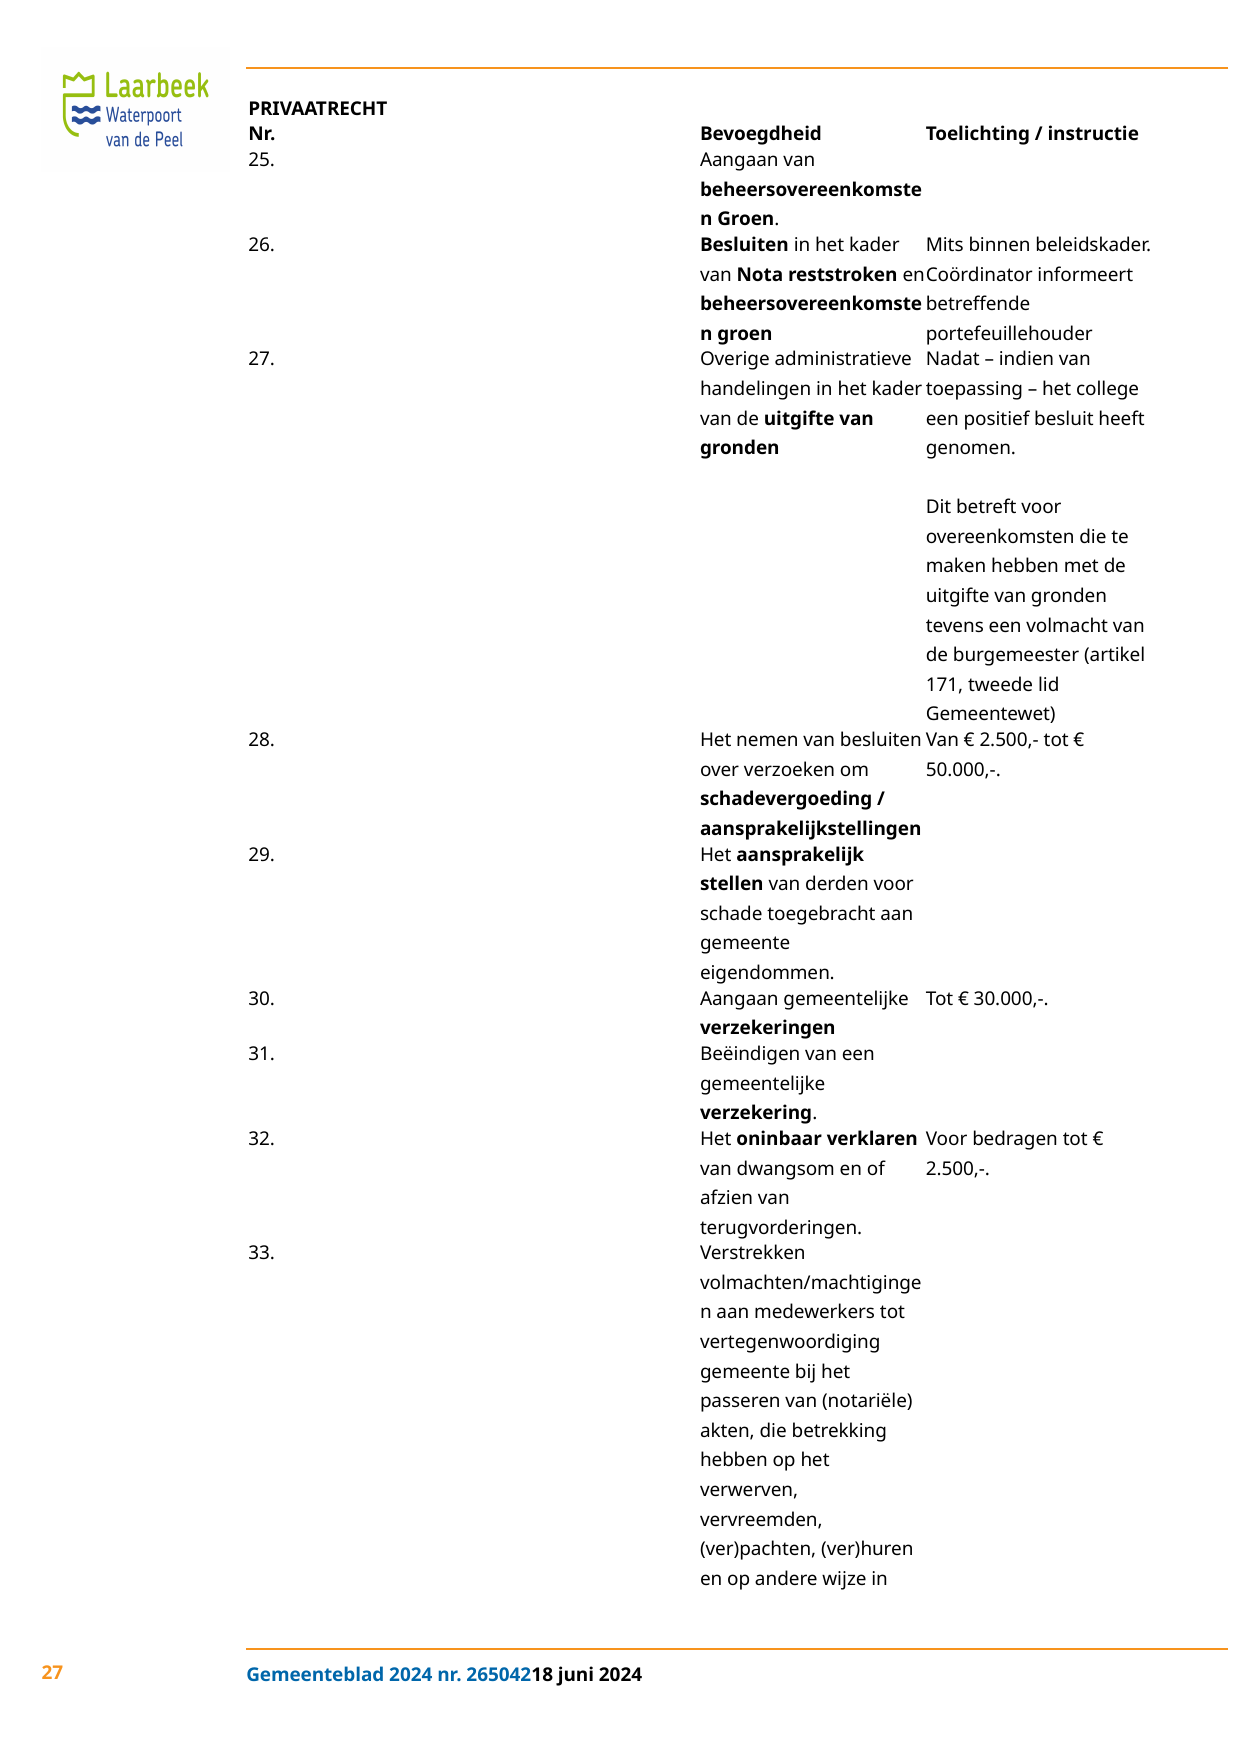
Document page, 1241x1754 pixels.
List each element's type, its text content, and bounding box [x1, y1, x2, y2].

table_cell 29. [248, 841, 700, 985]
table_cell [926, 841, 1152, 985]
table_cell Het aansprakelijk stellen van derden voor schade toegebracht aan gemeente eigendommen. [700, 841, 926, 985]
table_cell 26. [248, 231, 700, 346]
table_cell Aangaan gemeentelijke verzekeringen [700, 985, 926, 1040]
table_cell Nr. [248, 121, 700, 146]
table_cell 28. [248, 726, 700, 841]
table_cell Toelichting / instructie [926, 121, 1152, 146]
table_cell Voor bedragen tot € 2.500,-. [926, 1125, 1152, 1239]
table_cell Het nemen van besluiten over verzoeken om schadevergoeding / aansprakelijkstellingen [700, 726, 926, 841]
table_cell 27. [248, 346, 700, 726]
table_cell Het oninbaar verklaren van dwangsom en of afzien van terugvorderingen. [700, 1125, 926, 1239]
table_cell 32. [248, 1125, 700, 1239]
table_cell Van € 2.500,- tot € 50.000,-. [926, 726, 1152, 841]
table_cell Verstrekken volmachten/machtigingen aan medewerkers tot vertegenwoordiging gemeente bij het passeren van (notariële) akten, die betrekking hebben op het verwerven, vervreemden, (ver)pachten, (ver)huren en op andere wijze in [700, 1240, 926, 1591]
table_cell 33. [248, 1240, 700, 1591]
table_cell Overige administratieve handelingen in het kader van de uitgifte van gronden [700, 346, 926, 726]
table_cell 31. [248, 1040, 700, 1125]
table_header PRIVAATRECHT [248, 95, 1152, 121]
picture [41, 47, 231, 172]
table_cell Nadat – indien van toepassing – het college een positief besluit heeft genomen. Dit betreft voor overeenkomsten die te maken hebben met de uitgifte van gronden tevens een volmacht van de burgemeester (artikel 171, tweede lid Gemeentewet) [926, 346, 1152, 726]
table_cell Mits binnen beleidskader. Coördinator informeert betreffende portefeuillehouder [926, 231, 1152, 346]
table_cell [926, 1240, 1152, 1591]
table_cell Aangaan van beheersovereenkomsten Groen. [700, 146, 926, 231]
table_cell Besluiten in het kader van Nota reststroken en beheersovereenkomsten groen [700, 231, 926, 346]
table_cell Bevoegdheid [700, 121, 926, 146]
table_cell 25. [248, 146, 700, 231]
table_cell 30. [248, 985, 700, 1040]
table_cell Beëindigen van een gemeentelijke verzekering. [700, 1040, 926, 1125]
table_cell [926, 146, 1152, 231]
table_cell Tot € 30.000,-. [926, 985, 1152, 1040]
table_cell [926, 1040, 1152, 1125]
